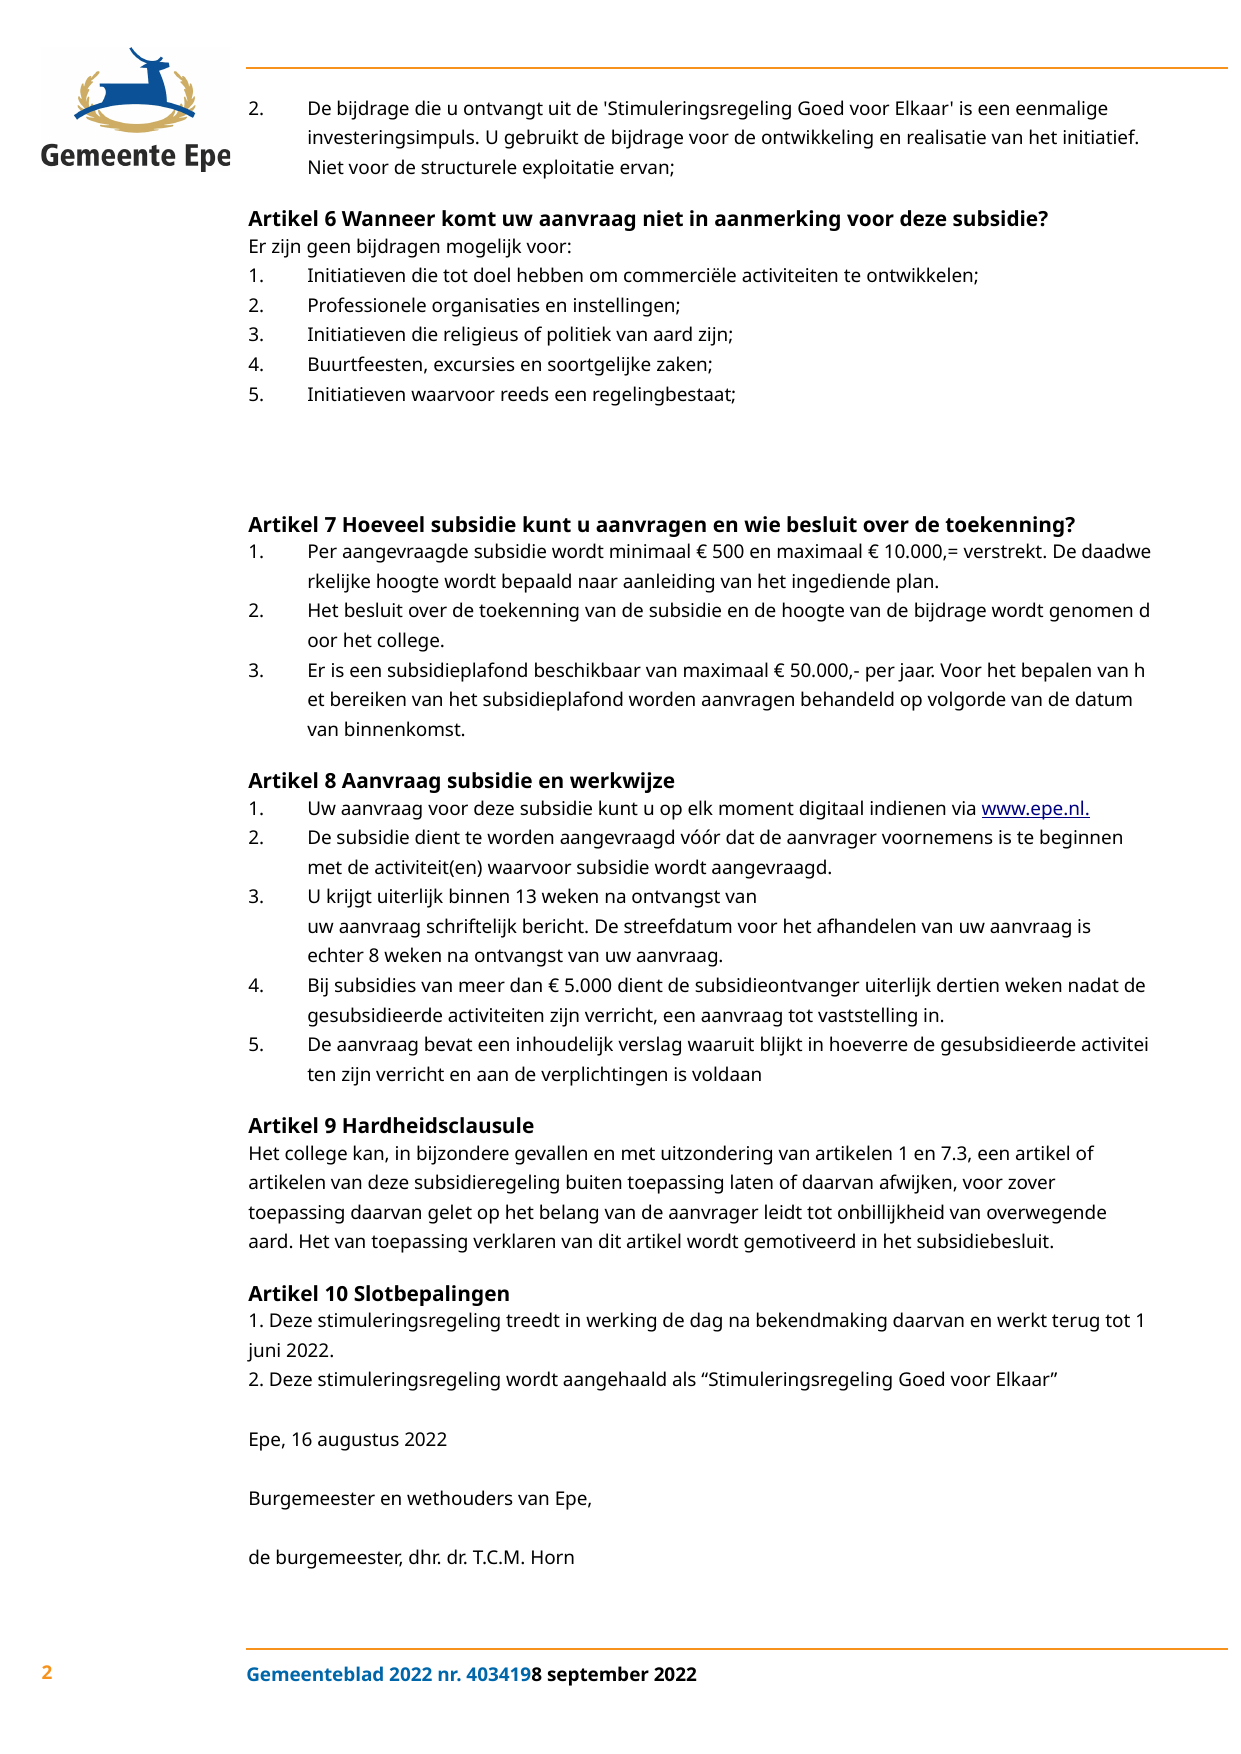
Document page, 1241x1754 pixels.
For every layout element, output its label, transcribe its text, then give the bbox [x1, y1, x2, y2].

list U krijgt uiterlijk binnen 13 weken na ontvangst van uw aanvraag schriftelijk bericht. De streefdatum voor het afhandelen van uw aanvraag is echter 8 weken na ontvangst van uw aanvraag. [248, 883, 1152, 968]
text 1. Deze stimuleringsregeling treedt in werking de dag na bekendmaking daarvan en werkt terug tot 1 juni 2022. [248, 1307, 1152, 1363]
text Artikel 8 Aanvraag subsidie en werkwijze [248, 766, 1152, 795]
list Bij subsidies van meer dan € 5.000 dient de subsidieontvanger uiterlijk dertien weken nadat de gesubsidieerde activiteiten zijn verricht, een aanvraag tot vaststelling in. [248, 972, 1152, 1028]
text Het college kan, in bijzondere gevallen en met uitzondering van artikelen 1 en 7.3, een artikel of artikelen van deze subsidieregeling buiten toepassing laten of daarvan afwijken, voor zover toepassing daarvan gelet op het belang van de aanvrager leidt tot onbillijkheid van overwegende aard. Het van toepassing verklaren van dit artikel wordt gemotiveerd in het subsidiebesluit. [248, 1140, 1152, 1254]
list Initiatieven die religieus of politiek van aard zijn; [248, 322, 1152, 347]
text Burgemeester en wethouders van Epe, [248, 1485, 1152, 1511]
list Het besluit over de toekenning van de subsidie en de hoogte van de bijdrage wordt genomen door het college. [248, 598, 1152, 653]
text Artikel 7 Hoeveel subsidie kunt u aanvragen en wie besluit over de toekenning? [248, 510, 1152, 538]
list Uw aanvraag voor deze subsidie kunt u op elk moment digitaal indienen via www.epe.nl. [248, 795, 1152, 821]
list Buurtfeesten, excursies en soortgelijke zaken; [248, 351, 1152, 377]
text Artikel 9 Hardheidsclausule [248, 1111, 1152, 1140]
list Per aangevraagde subsidie wordt minimaal € 500 en maximaal € 10.000,= verstrekt. De daadwerkelijke hoogte wordt bepaald naar aanleiding van het ingediende plan. [248, 538, 1152, 594]
list De bijdrage die u ontvangt uit de 'Stimuleringsregeling Goed voor Elkaar' is een eenmalige investeringsimpuls. U gebruikt de bijdrage voor de ontwikkeling en realisatie van het initiatief. Niet voor de structurele exploitatie ervan; [248, 95, 1152, 180]
list Initiatieven waarvoor reeds een regelingbestaat; [248, 381, 1152, 406]
list De aanvraag bevat een inhoudelijk verslag waaruit blijkt in hoeverre de gesubsidieerde activiteiten zijn verricht en aan de verplichtingen is voldaan [248, 1031, 1152, 1087]
text de burgemeester, dhr. dr. T.C.M. Horn [248, 1544, 1152, 1570]
list De subsidie dient te worden aangevraagd vóór dat de aanvrager voornemens is te beginnen met de activiteit(en) waarvoor subsidie wordt aangevraagd. [248, 824, 1152, 880]
text Artikel 10 Slotbepalingen [248, 1279, 1152, 1307]
text Artikel 6 Wanneer komt uw aanvraag niet in aanmerking voor deze subsidie? [248, 204, 1152, 233]
list Professionele organisaties en instellingen; [248, 292, 1152, 318]
picture [41, 47, 231, 172]
list Initiatieven die tot doel hebben om commerciële activiteiten te ontwikkelen; [248, 262, 1152, 288]
text Epe, 16 augustus 2022 [248, 1426, 1152, 1452]
list Er is een subsidieplafond beschikbaar van maximaal € 50.000,- per jaar. Voor het bepalen van het bereiken van het subsidieplafond worden aanvragen behandeld op volgorde van de datum van binnenkomst. [248, 657, 1152, 742]
text Er zijn geen bijdragen mogelijk voor: [248, 233, 1152, 258]
text 2. Deze stimuleringsregeling wordt aangehaald als “Stimuleringsregeling Goed voor Elkaar” [248, 1367, 1152, 1392]
